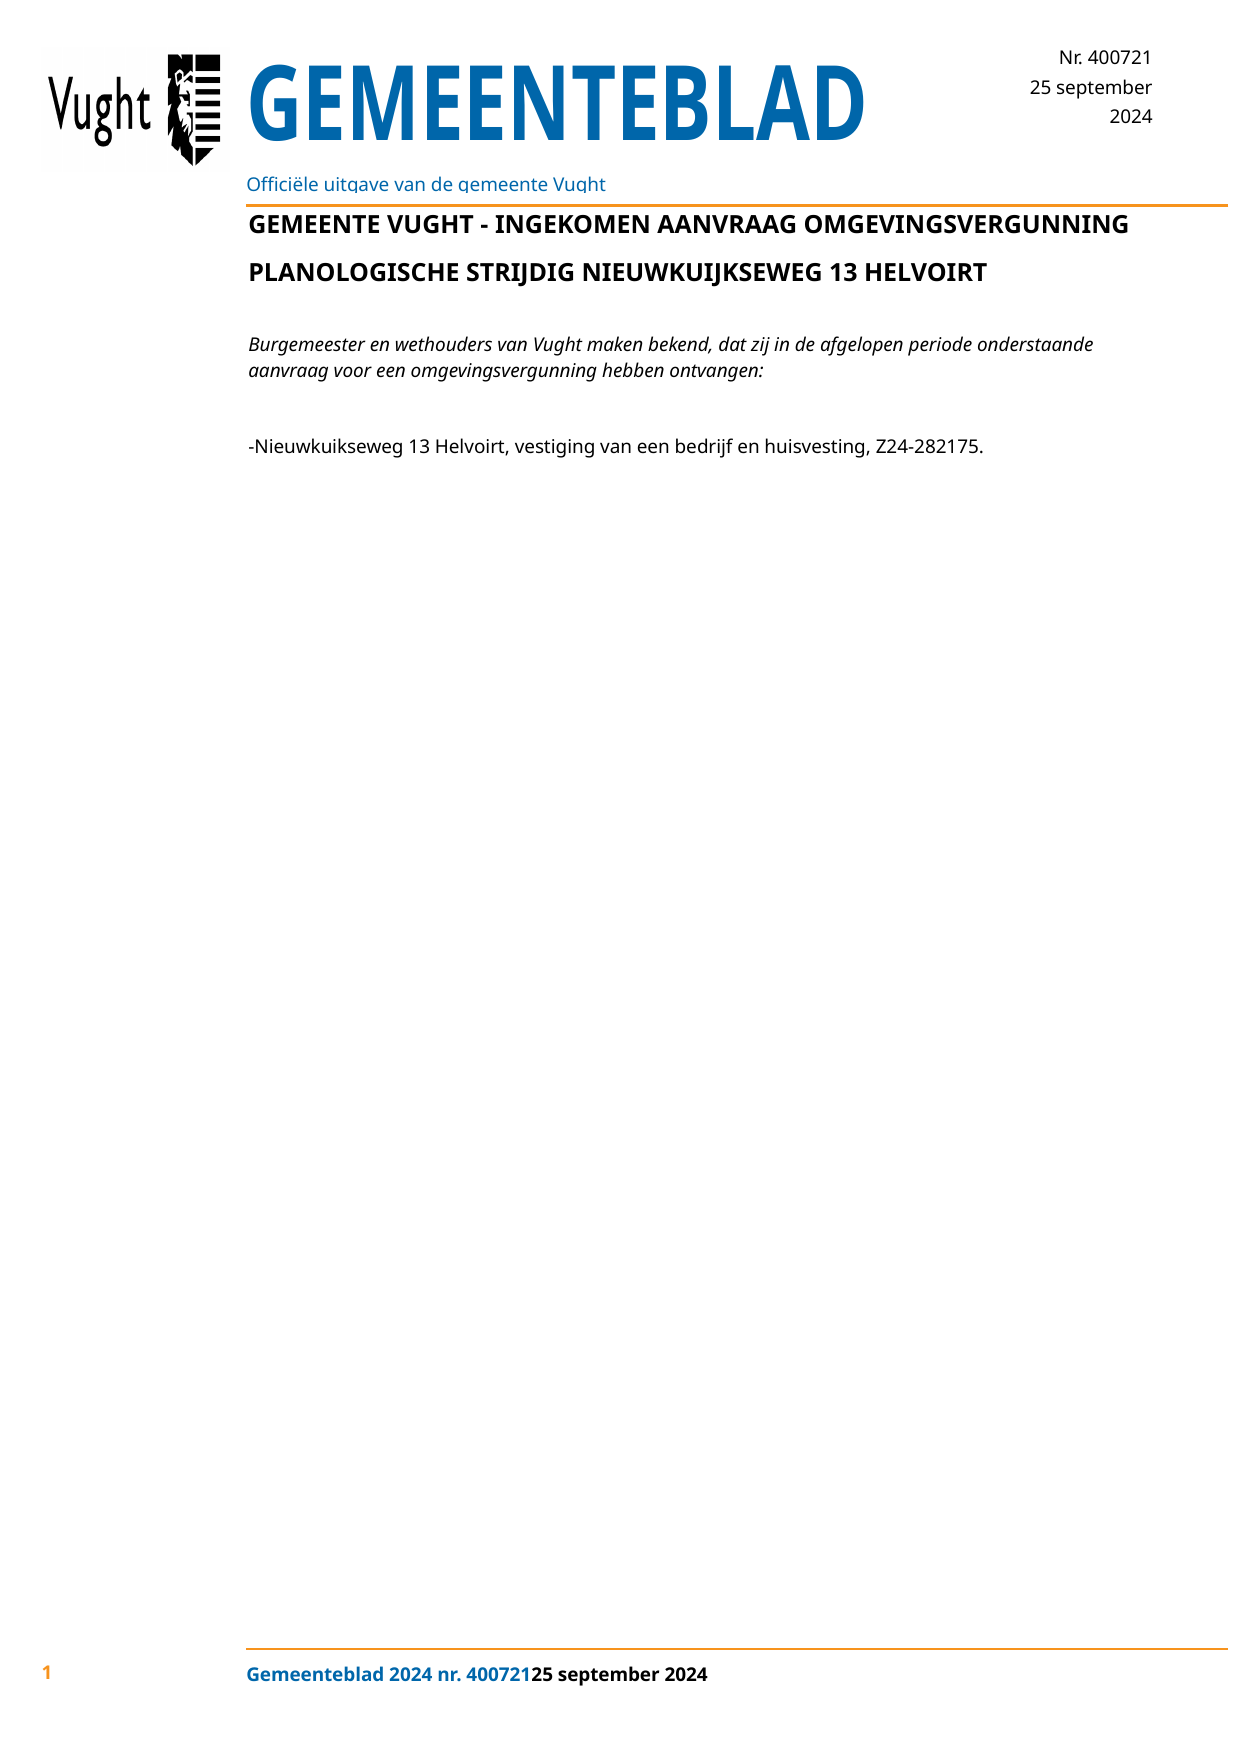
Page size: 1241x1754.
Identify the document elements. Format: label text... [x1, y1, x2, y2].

text Burgemeester en wethouders van Vught maken bekend, dat zij in de afgelopen periode onderstaande aanvraag voor een omgevingsvergunning hebben ontvangen: [248, 331, 1152, 383]
picture [41, 47, 231, 172]
text GEMEENTE VUGHT - INGEKOMEN AANVRAAG OMGEVINGSVERGUNNING PLANOLOGISCHE STRIJDIG NIEUWKUIJKSEWEG 13 HELVOIRT [248, 207, 1152, 288]
text -Nieuwkuikseweg 13 Helvoirt, vestiging van een bedrijf en huisvesting, Z24-282175. [248, 433, 1152, 459]
